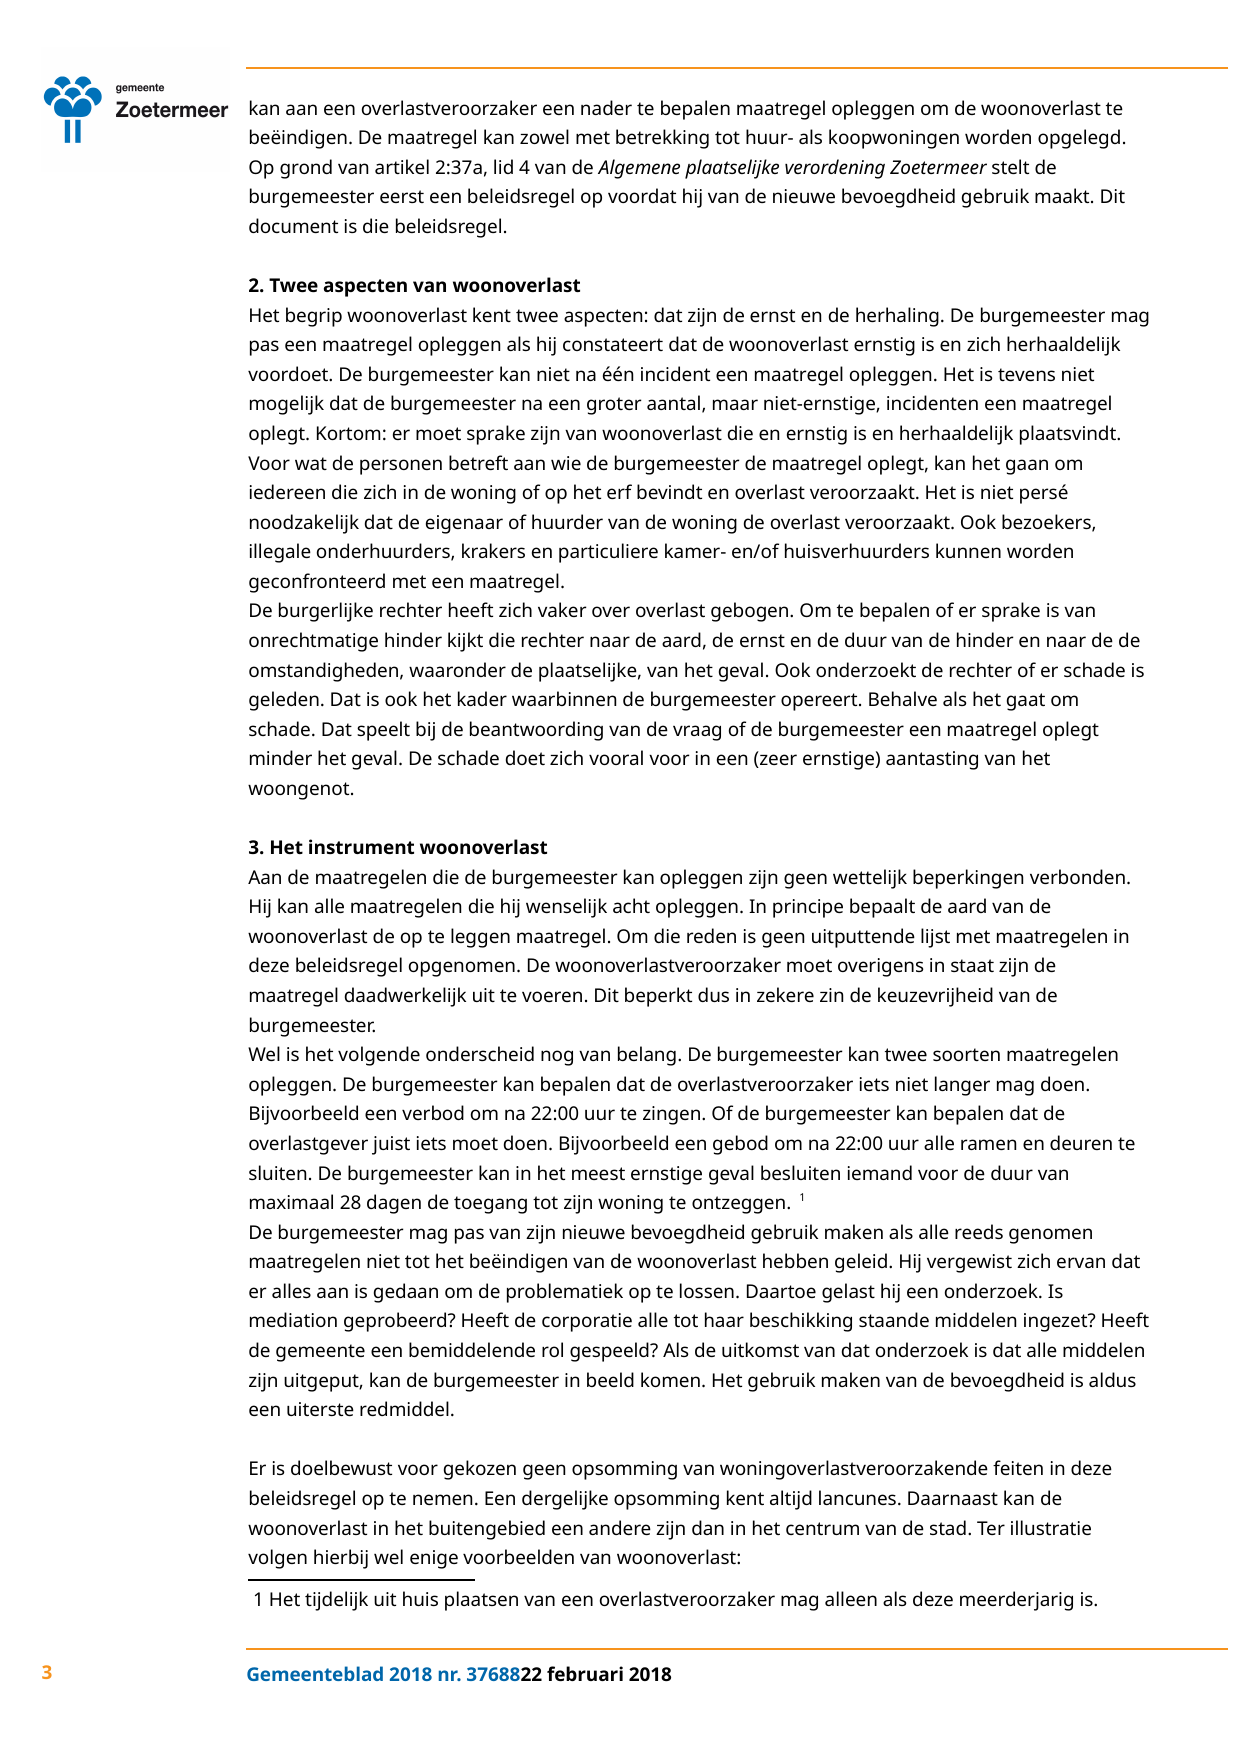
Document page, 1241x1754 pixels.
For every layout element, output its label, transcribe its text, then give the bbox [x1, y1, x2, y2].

text Voor wat de personen betreft aan wie de burgemeester de maatregel oplegt, kan het gaan om iedereen die zich in de woning of op het erf bevindt en overlast veroorzaakt. Het is niet persé noodzakelijk dat de eigenaar of huurder van de woning de overlast veroorzaakt. Ook bezoekers, illegale onderhuurders, krakers en particuliere kamer- en/of huisverhuurders kunnen worden geconfronteerd met een maatregel. [248, 450, 1152, 594]
text 2. Twee aspecten van woonoverlast [248, 272, 1152, 298]
text Er is doelbewust voor gekozen geen opsomming van woningoverlastveroorzakende feiten in deze beleidsregel op te nemen. Een dergelijke opsomming kent altijd lancunes. Daarnaast kan de woonoverlast in het buitengebied een andere zijn dan in het centrum van de stad. Ter illustratie volgen hierbij wel enige voorbeelden van woonoverlast: [248, 1456, 1152, 1570]
text Het begrip woonoverlast kent twee aspecten: dat zijn de ernst en de herhaling. De burgemeester mag pas een maatregel opleggen als hij constateert dat de woonoverlast ernstig is en zich herhaaldelijk voordoet. De burgemeester kan niet na één incident een maatregel opleggen. Het is tevens niet mogelijk dat de burgemeester na een groter aantal, maar niet-ernstige, incidenten een maatregel oplegt. Kortom: er moet sprake zijn van woonoverlast die en ernstig is en herhaaldelijk plaatsvindt. [248, 302, 1152, 446]
text 3. Het instrument woonoverlast [248, 834, 1152, 860]
text Wel is het volgende onderscheid nog van belang. De burgemeester kan twee soorten maatregelen opleggen. De burgemeester kan bepalen dat de overlastveroorzaker iets niet langer mag doen. Bijvoorbeeld een verbod om na 22:00 uur te zingen. Of de burgemeester kan bepalen dat de overlastgever juist iets moet doen. Bijvoorbeeld een gebod om na 22:00 uur alle ramen en deuren te sluiten. De burgemeester kan in het meest ernstige geval besluiten iemand voor de duur van maximaal 28 dagen de toegang tot zijn woning te ontzeggen. [248, 1041, 1152, 1215]
text Op grond van artikel 2:37a, lid 4 van de Algemene plaatselijke verordening Zoetermeer stelt de burgemeester eerst een beleidsregel op voordat hij van de nieuwe bevoegdheid gebruik maakt. Dit document is die beleidsregel. [248, 154, 1152, 239]
text De burgemeester mag pas van zijn nieuwe bevoegdheid gebruik maken als alle reeds genomen maatregelen niet tot het beëindigen van de woonoverlast hebben geleid. Hij vergewist zich ervan dat er alles aan is gedaan om de problematiek op te lossen. Daartoe gelast hij een onderzoek. Is mediation geprobeerd? Heeft de corporatie alle tot haar beschikking staande middelen ingezet? Heeft de gemeente een bemiddelende rol gespeeld? Als de uitkomst van dat onderzoek is dat alle middelen zijn uitgeput, kan de burgemeester in beeld komen. Het gebruik maken van de bevoegdheid is aldus een uiterste redmiddel. [248, 1219, 1152, 1422]
text kan aan een overlastveroorzaker een nader te bepalen maatregel opleggen om de woonoverlast te beëindigen. De maatregel kan zowel met betrekking tot huur- als koopwoningen worden opgelegd. [248, 95, 1152, 150]
text Het tijdelijk uit huis plaatsen van een overlastveroorzaker mag alleen als deze meerderjarig is. [248, 1586, 1152, 1612]
text Aan de maatregelen die de burgemeester kan opleggen zijn geen wettelijk beperkingen verbonden. Hij kan alle maatregelen die hij wenselijk acht opleggen. In principe bepaalt de aard van de woonoverlast de op te leggen maatregel. Om die reden is geen uitputtende lijst met maatregelen in deze beleidsregel opgenomen. De woonoverlastveroorzaker moet overigens in staat zijn de maatregel daadwerkelijk uit te voeren. Dit beperkt dus in zekere zin de keuzevrijheid van de burgemeester. [248, 864, 1152, 1038]
text De burgerlijke rechter heeft zich vaker over overlast gebogen. Om te bepalen of er sprake is van onrechtmatige hinder kijkt die rechter naar de aard, de ernst en de duur van de hinder en naar de de omstandigheden, waaronder de plaatselijke, van het geval. Ook onderzoekt de rechter of er schade is geleden. Dat is ook het kader waarbinnen de burgemeester opereert. Behalve als het gaat om schade. Dat speelt bij de beantwoording van de vraag of de burgemeester een maatregel oplegt minder het geval. De schade doet zich vooral voor in een (zeer ernstige) aantasting van het woongenot. [248, 598, 1152, 801]
picture [41, 47, 231, 172]
